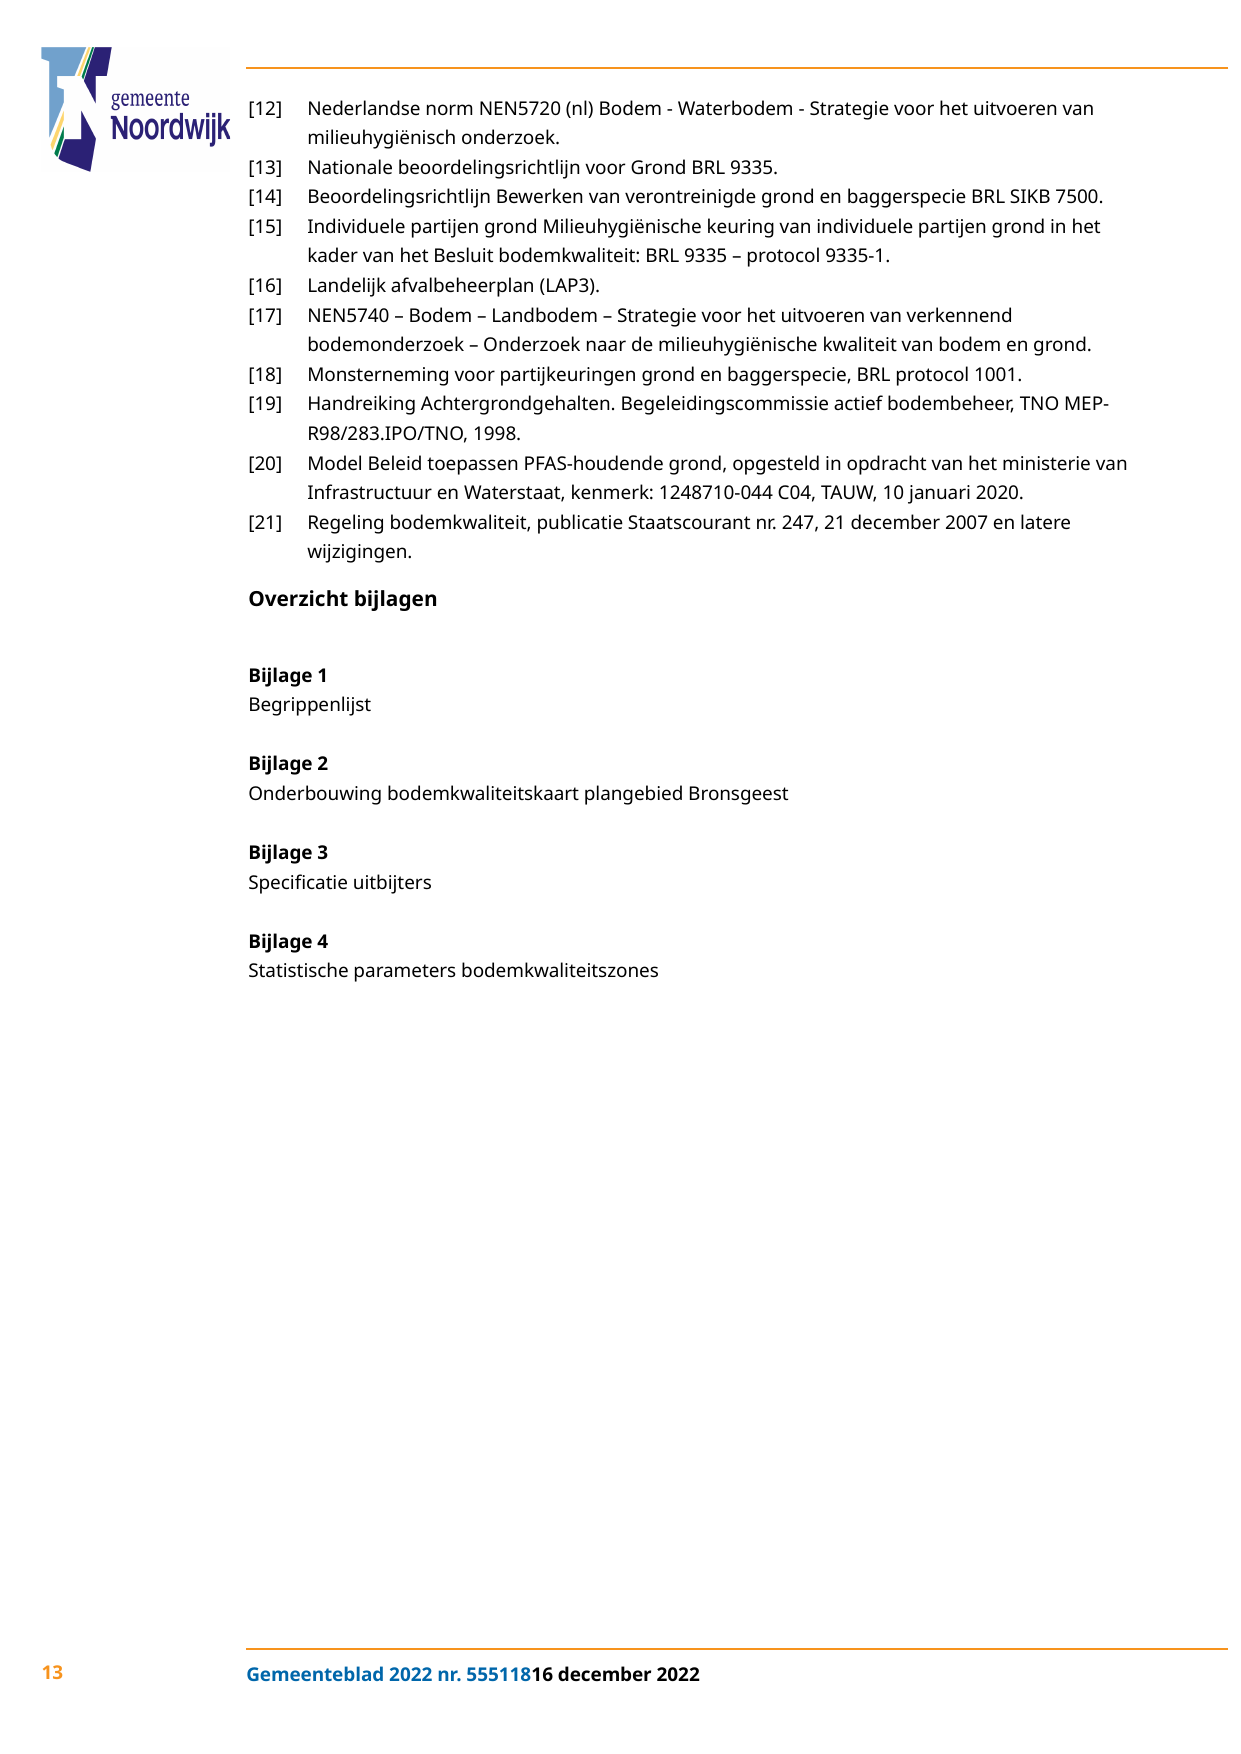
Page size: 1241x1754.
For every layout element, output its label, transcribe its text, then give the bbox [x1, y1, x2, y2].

text Bijlage 1 [248, 662, 1152, 688]
list Landelijk afvalbeheerplan (LAP3). [248, 272, 1152, 298]
list Model Beleid toepassen PFAS-houdende grond, opgesteld in opdracht van het ministerie van Infrastructuur en Waterstaat, kenmerk: 1248710-044 C04, TAUW, 10 januari 2020. [248, 450, 1152, 505]
list NEN5740 – Bodem – Landbodem – Strategie voor het uitvoeren van verkennend bodemonderzoek – Onderzoek naar de milieuhygiënische kwaliteit van bodem en grond. [248, 302, 1152, 357]
list Individuele partijen grond Milieuhygiënische keuring van individuele partijen grond in het kader van het Besluit bodemkwaliteit: BRL 9335 – protocol 9335-1. [248, 213, 1152, 268]
list Nederlandse norm NEN5720 (nl) Bodem ‐ Waterbodem ‐ Strategie voor het uitvoeren van milieuhygiënisch onderzoek. [248, 95, 1152, 150]
text Bijlage 2 [248, 751, 1152, 776]
text Onderbouwing bodemkwaliteitskaart plangebied Bronsgeest [248, 780, 1152, 806]
list Nationale beoordelingsrichtlijn voor Grond BRL 9335. [248, 154, 1152, 180]
text Overzicht bijlagen [248, 584, 1152, 613]
text Bijlage 3 [248, 839, 1152, 865]
picture [41, 47, 231, 172]
list Handreiking Achtergrondgehalten. Begeleidingscommissie actief bodembeheer, TNO MEP-R98/283.IPO/TNO, 1998. [248, 391, 1152, 446]
list Monsterneming voor partijkeuringen grond en baggerspecie, BRL protocol 1001. [248, 361, 1152, 387]
list Regeling bodemkwaliteit, publicatie Staatscourant nr. 247, 21 december 2007 en latere wijzigingen. [248, 509, 1152, 564]
text Statistische parameters bodemkwaliteitszones [248, 958, 1152, 983]
text Specificatie uitbijters [248, 869, 1152, 895]
text Begrippenlijst [248, 691, 1152, 717]
text Bijlage 4 [248, 928, 1152, 954]
list Beoordelingsrichtlijn Bewerken van verontreinigde grond en baggerspecie BRL SIKB 7500. [248, 183, 1152, 209]
